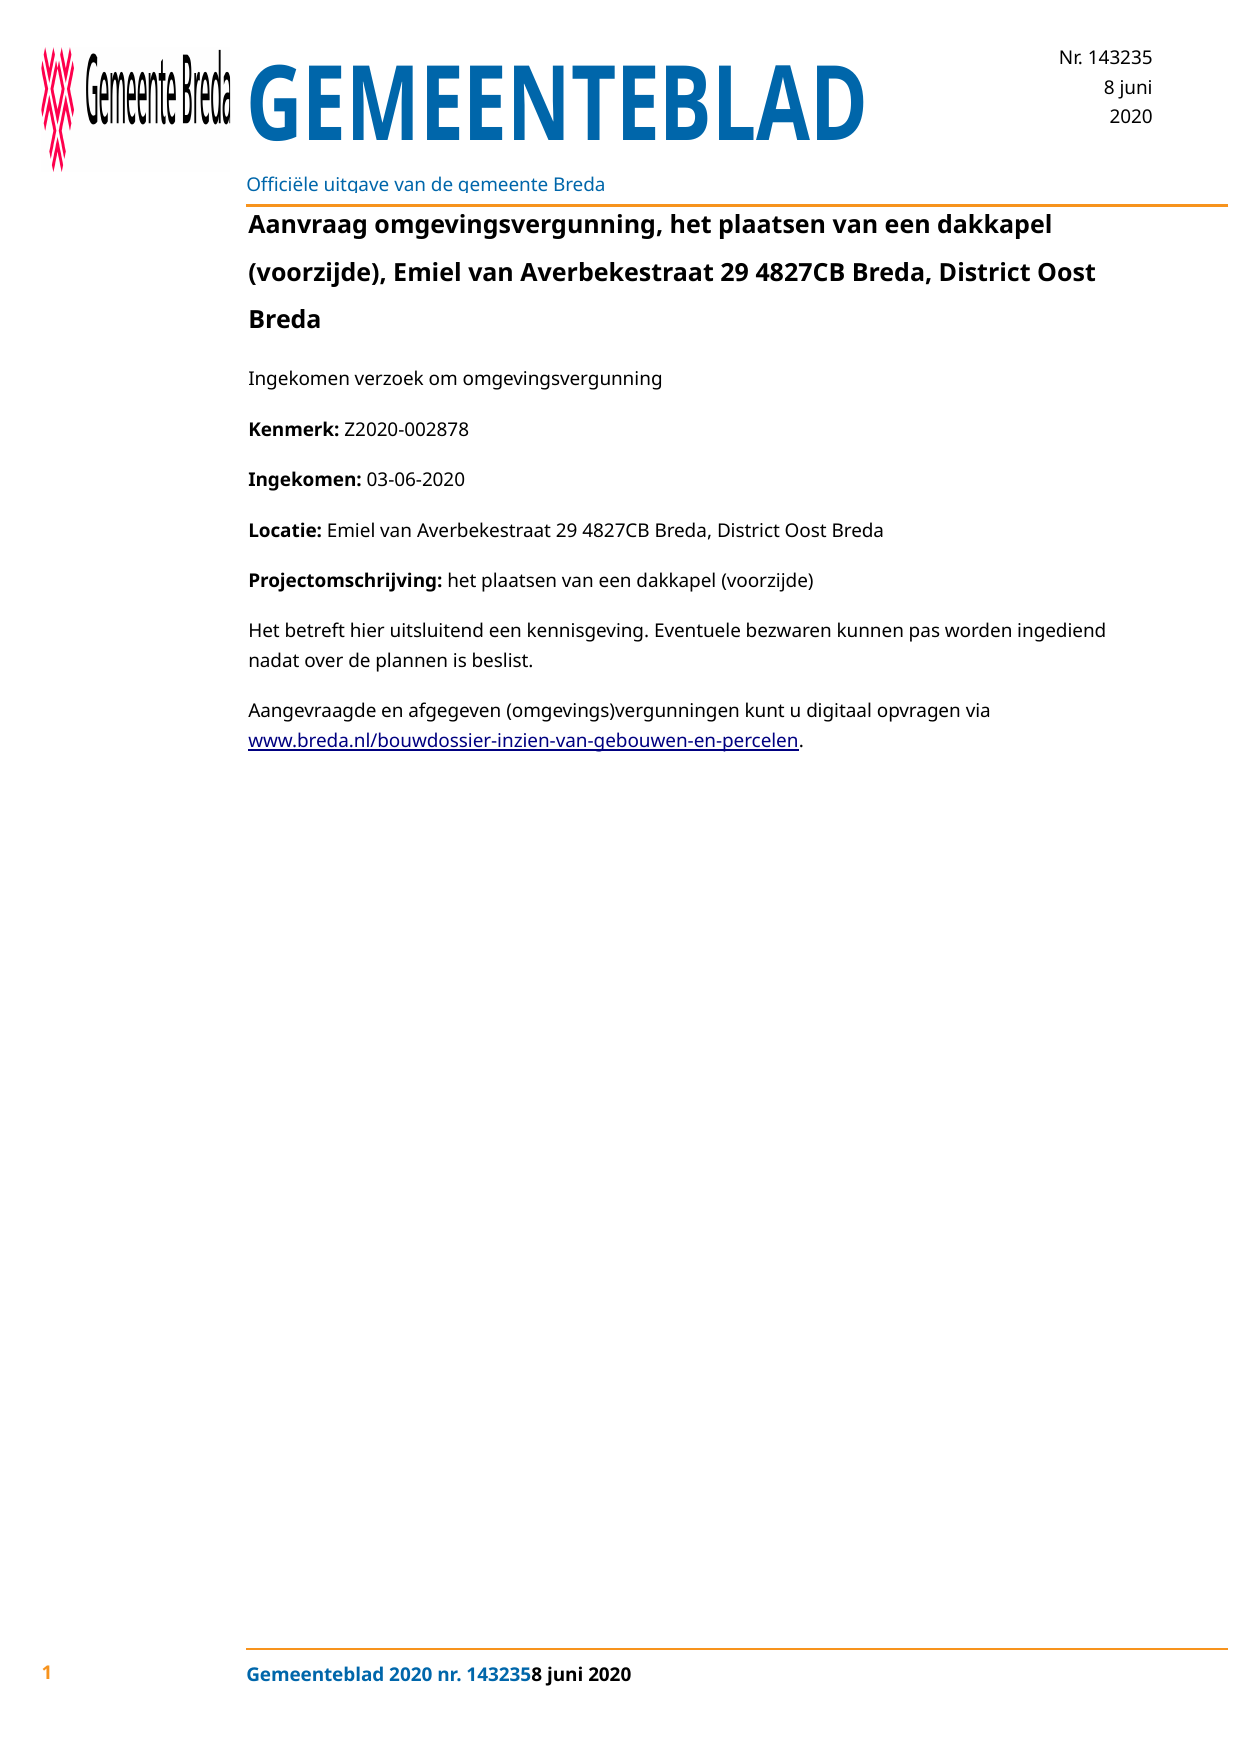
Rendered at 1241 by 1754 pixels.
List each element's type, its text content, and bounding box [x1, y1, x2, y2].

text Het betreft hier uitsluitend een kennisgeving. Eventuele bezwaren kunnen pas worden ingediend nadat over de plannen is beslist. [248, 618, 1152, 673]
text Aanvraag omgevingsvergunning, het plaatsen van een dakkapel (voorzijde), Emiel van Averbekestraat 29 4827CB Breda, District Oost Breda [248, 207, 1152, 336]
text Kenmerk: Z2020-002878 [248, 416, 1152, 442]
picture [41, 47, 231, 172]
text Ingekomen verzoek om omgevingsvergunning [248, 366, 1152, 391]
text Locatie: Emiel van Averbekestraat 29 4827CB Breda, District Oost Breda [248, 517, 1152, 542]
text Ingekomen: 03-06-2020 [248, 466, 1152, 492]
text Aangevraagde en afgegeven (omgevings)vergunningen kunt u digitaal opvragen via www.breda.nl/bouwdossier-inzien-van-gebouwen-en-percelen. [248, 698, 1152, 753]
text Projectomschrijving: het plaatsen van een dakkapel (voorzijde) [248, 567, 1152, 593]
